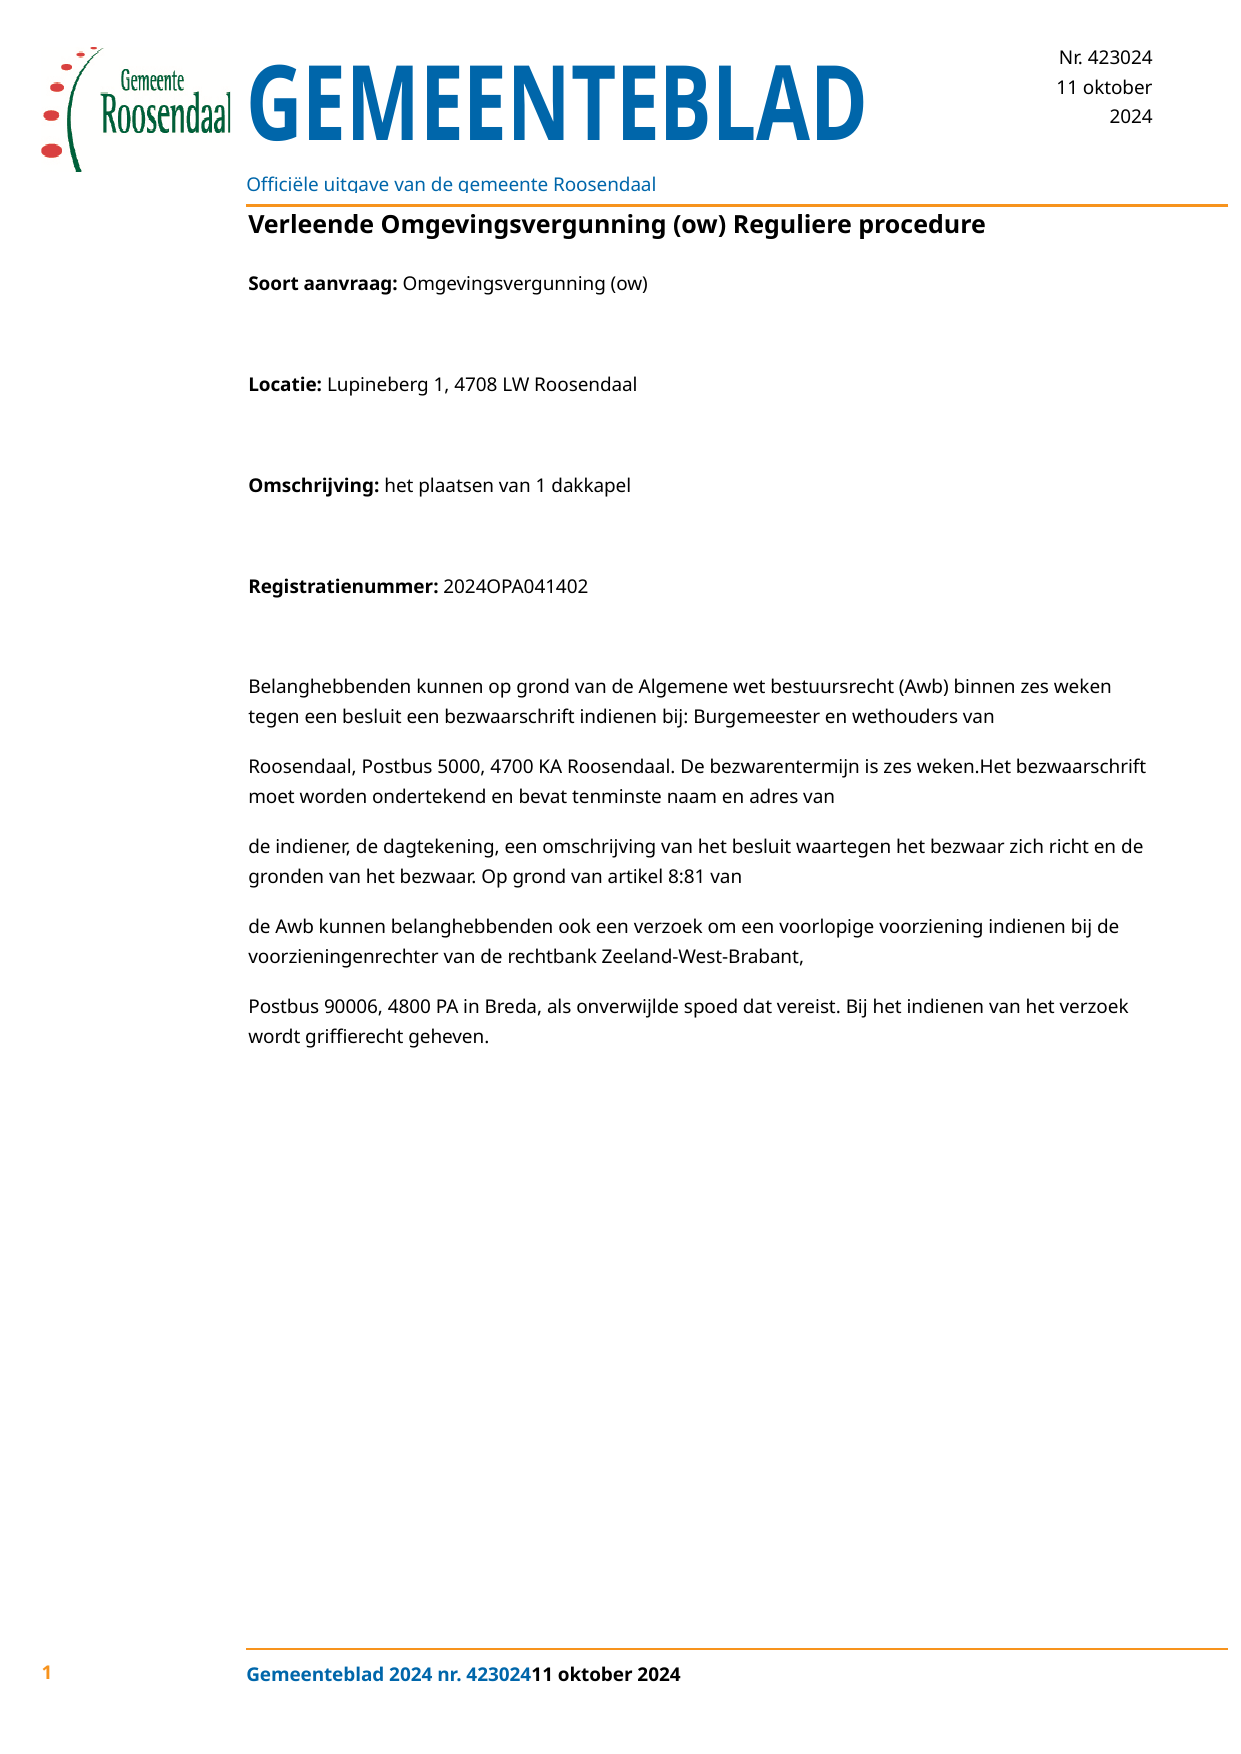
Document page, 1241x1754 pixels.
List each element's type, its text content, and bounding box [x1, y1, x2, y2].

text Belanghebbenden kunnen op grond van de Algemene wet bestuursrecht (Awb) binnen zes weken tegen een besluit een bezwaarschrift indienen bij: Burgemeester en wethouders van [248, 674, 1152, 729]
text Roosendaal, Postbus 5000, 4700 KA Roosendaal. De bezwarentermijn is zes weken.Het bezwaarschrift moet worden ondertekend en bevat tenminste naam en adres van [248, 754, 1152, 809]
text Locatie: Lupineberg 1, 4708 LW Roosendaal [248, 371, 1152, 397]
text de Awb kunnen belanghebbenden ook een verzoek om een voorlopige voorziening indienen bij de voorzieningenrechter van de rechtbank Zeeland-West-Brabant, [248, 914, 1152, 969]
text de indiener, de dagtekening, een omschrijving van het besluit waartegen het bezwaar zich richt en de gronden van het bezwaar. Op grond van artikel 8:81 van [248, 834, 1152, 889]
text Verleende Omgevingsvergunning (ow) Reguliere procedure [248, 207, 1152, 241]
text Omschrijving: het plaatsen van 1 dakkapel [248, 472, 1152, 498]
text Postbus 90006, 4800 PA in Breda, als onverwijlde spoed dat vereist. Bij het indienen van het verzoek wordt griffierecht geheven. [248, 994, 1152, 1049]
picture [41, 47, 231, 172]
text Soort aanvraag: Omgevingsvergunning (ow) [248, 270, 1152, 296]
text Registratienummer: 2024OPA041402 [248, 573, 1152, 598]
